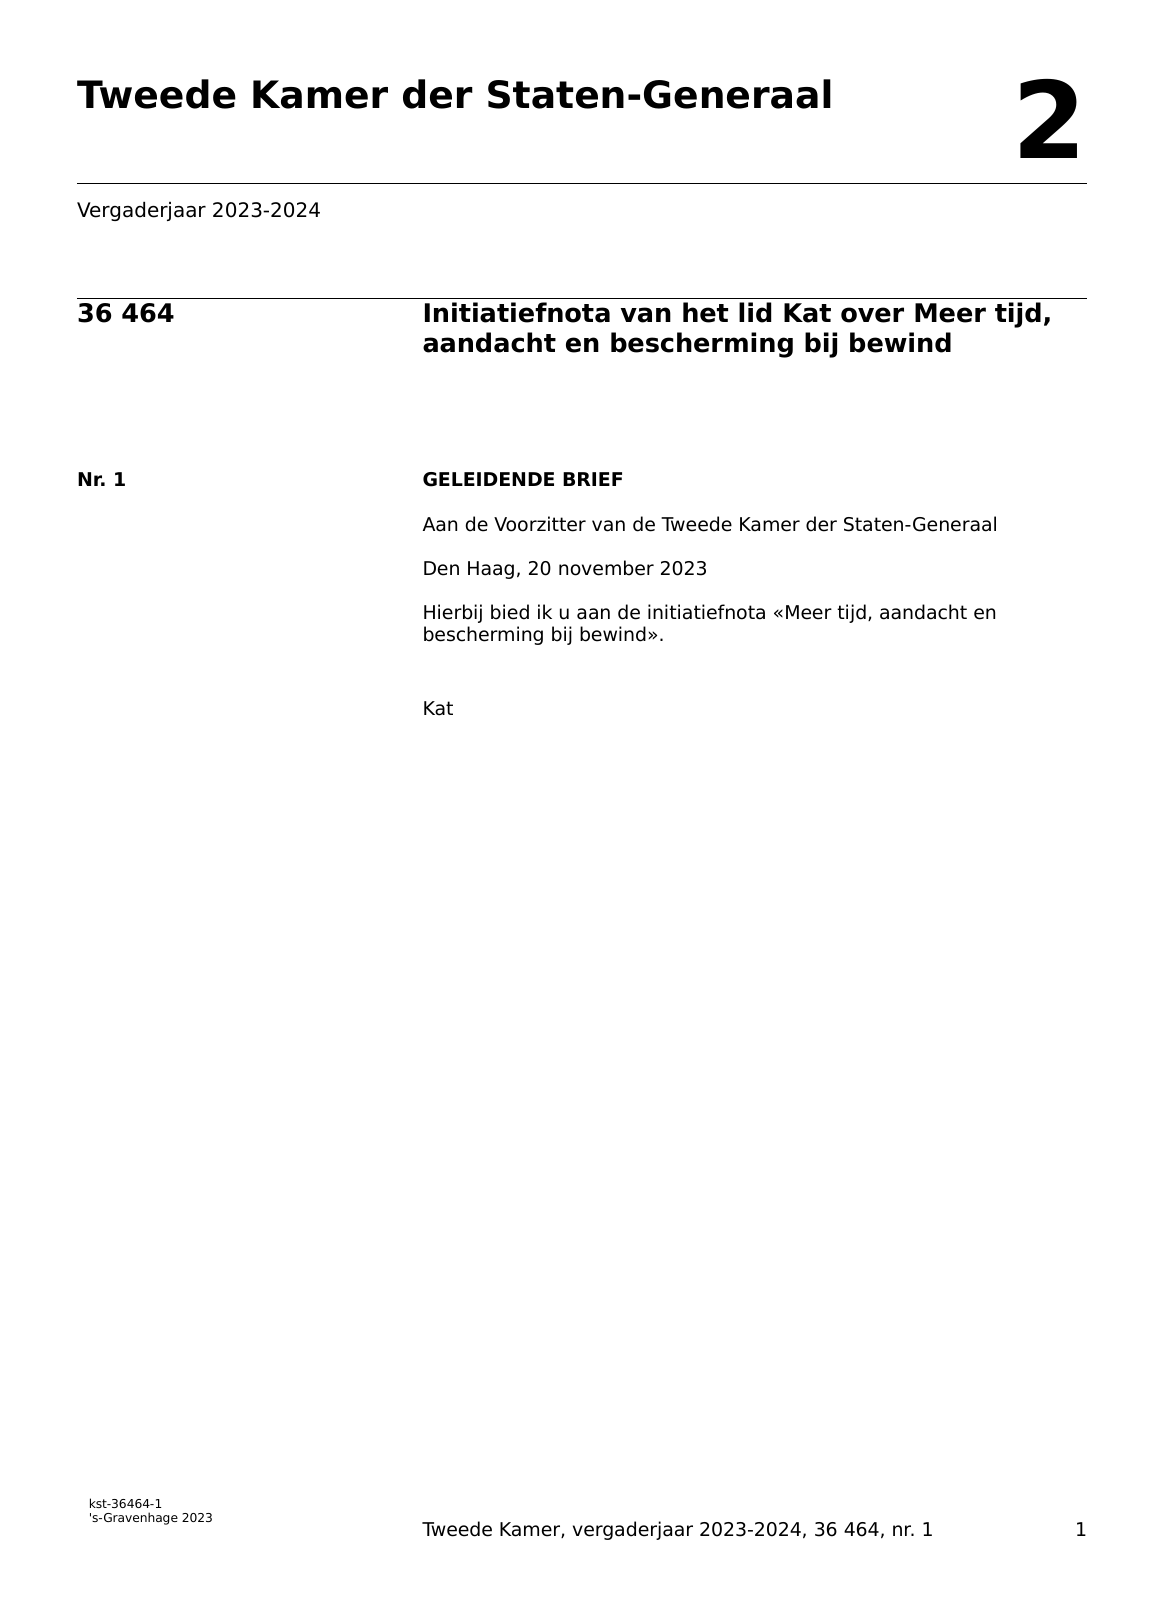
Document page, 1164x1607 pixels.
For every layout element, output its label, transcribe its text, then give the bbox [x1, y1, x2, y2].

text Den Haag, 20 november 2023 [422, 558, 1087, 580]
table_header 2 [886, 59, 1087, 183]
text Kat [422, 676, 1087, 720]
text Aan de Voorzitter van de Tweede Kamer der Staten-Generaal [422, 513, 1087, 536]
table_header Tweede Kamer der Staten-Generaal [77, 59, 886, 183]
text Hierbij bied ik u aan de initiatiefnota «Meer tijd, aandacht en bescherming bij bewind». [422, 602, 1087, 646]
subtitle 36 464 Initiatiefnota van het lid Kat over Meer tijd, aandacht en bescherming bij bewind [77, 299, 1087, 358]
subtitle Nr. 1 GELEIDENDE BRIEF [77, 469, 1087, 491]
text kst-36464-1 [88, 1497, 323, 1511]
table_cell Vergaderjaar 2023-2024 [77, 184, 1087, 298]
text 's-Gravenhage 2023 [88, 1511, 323, 1525]
